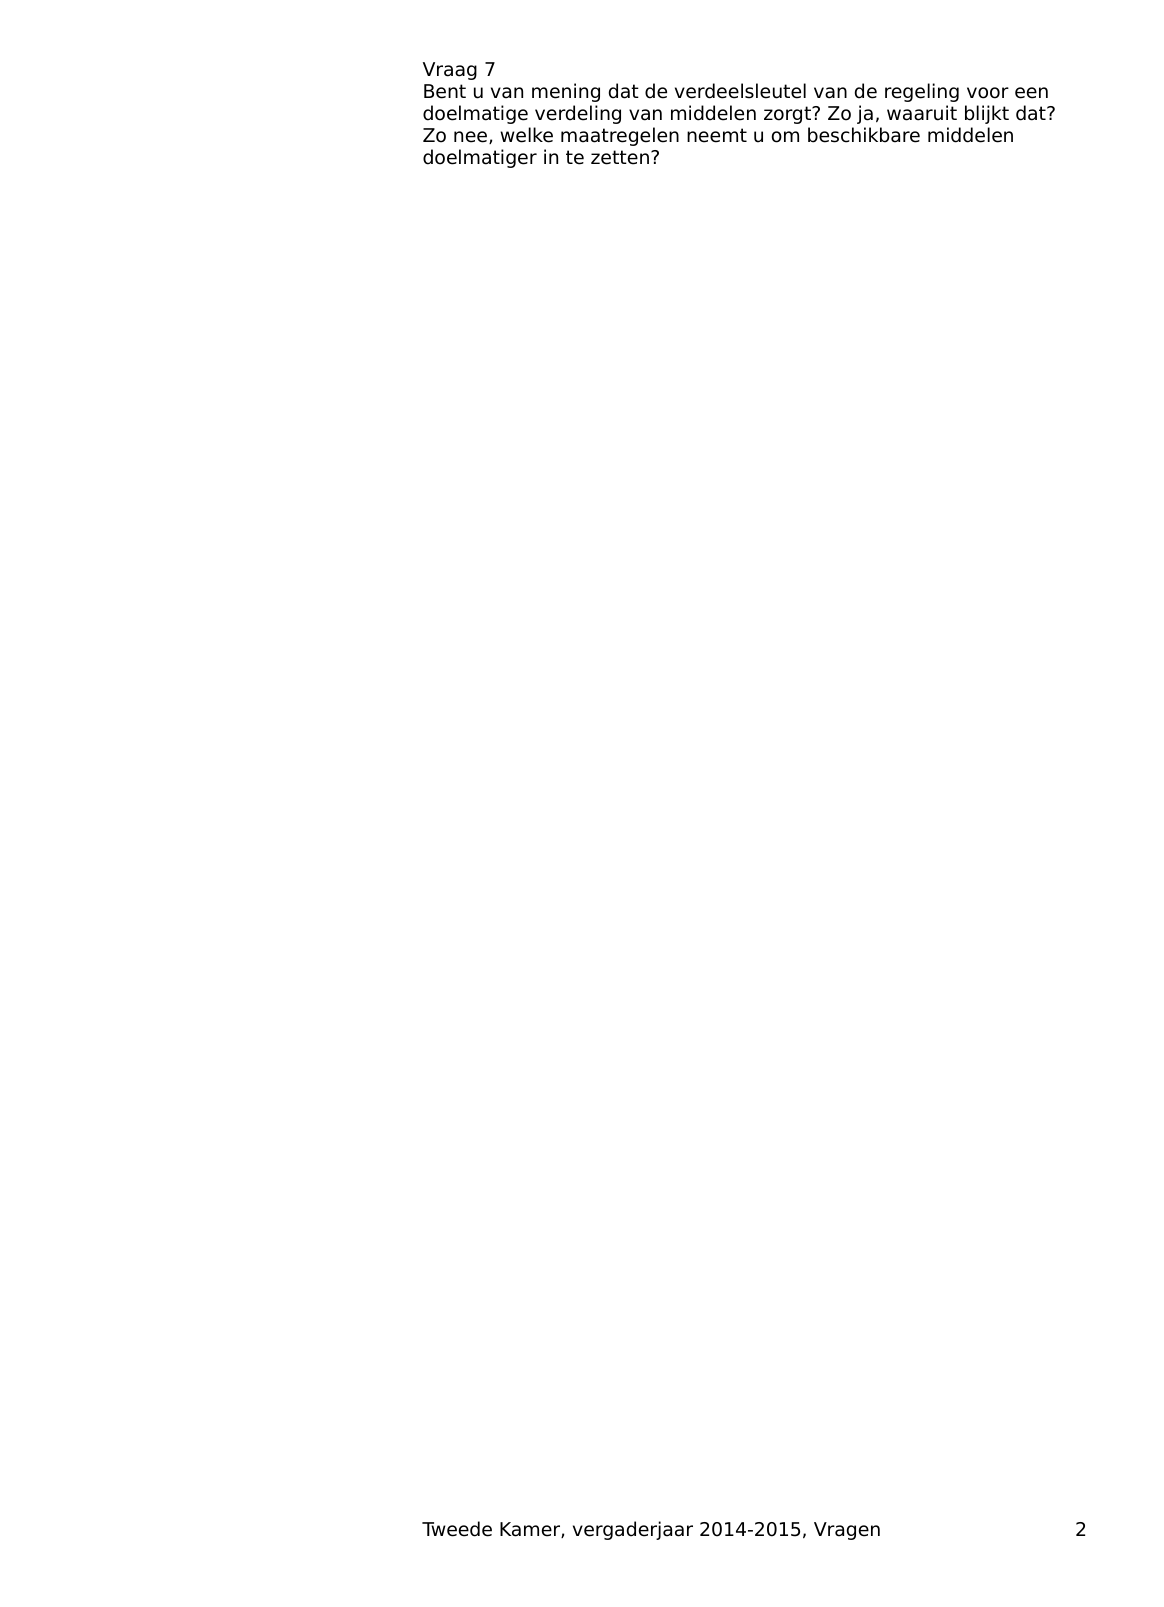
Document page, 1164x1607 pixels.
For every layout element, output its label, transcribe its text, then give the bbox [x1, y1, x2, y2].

text Bent u van mening dat de verdeelsleutel van de regeling voor een doelmatige verdeling van middelen zorgt? Zo ja, waaruit blijkt dat? Zo nee, welke maatregelen neemt u om beschikbare middelen doelmatiger in te zetten? [422, 81, 1087, 169]
text Vraag 7 [422, 59, 1087, 81]
